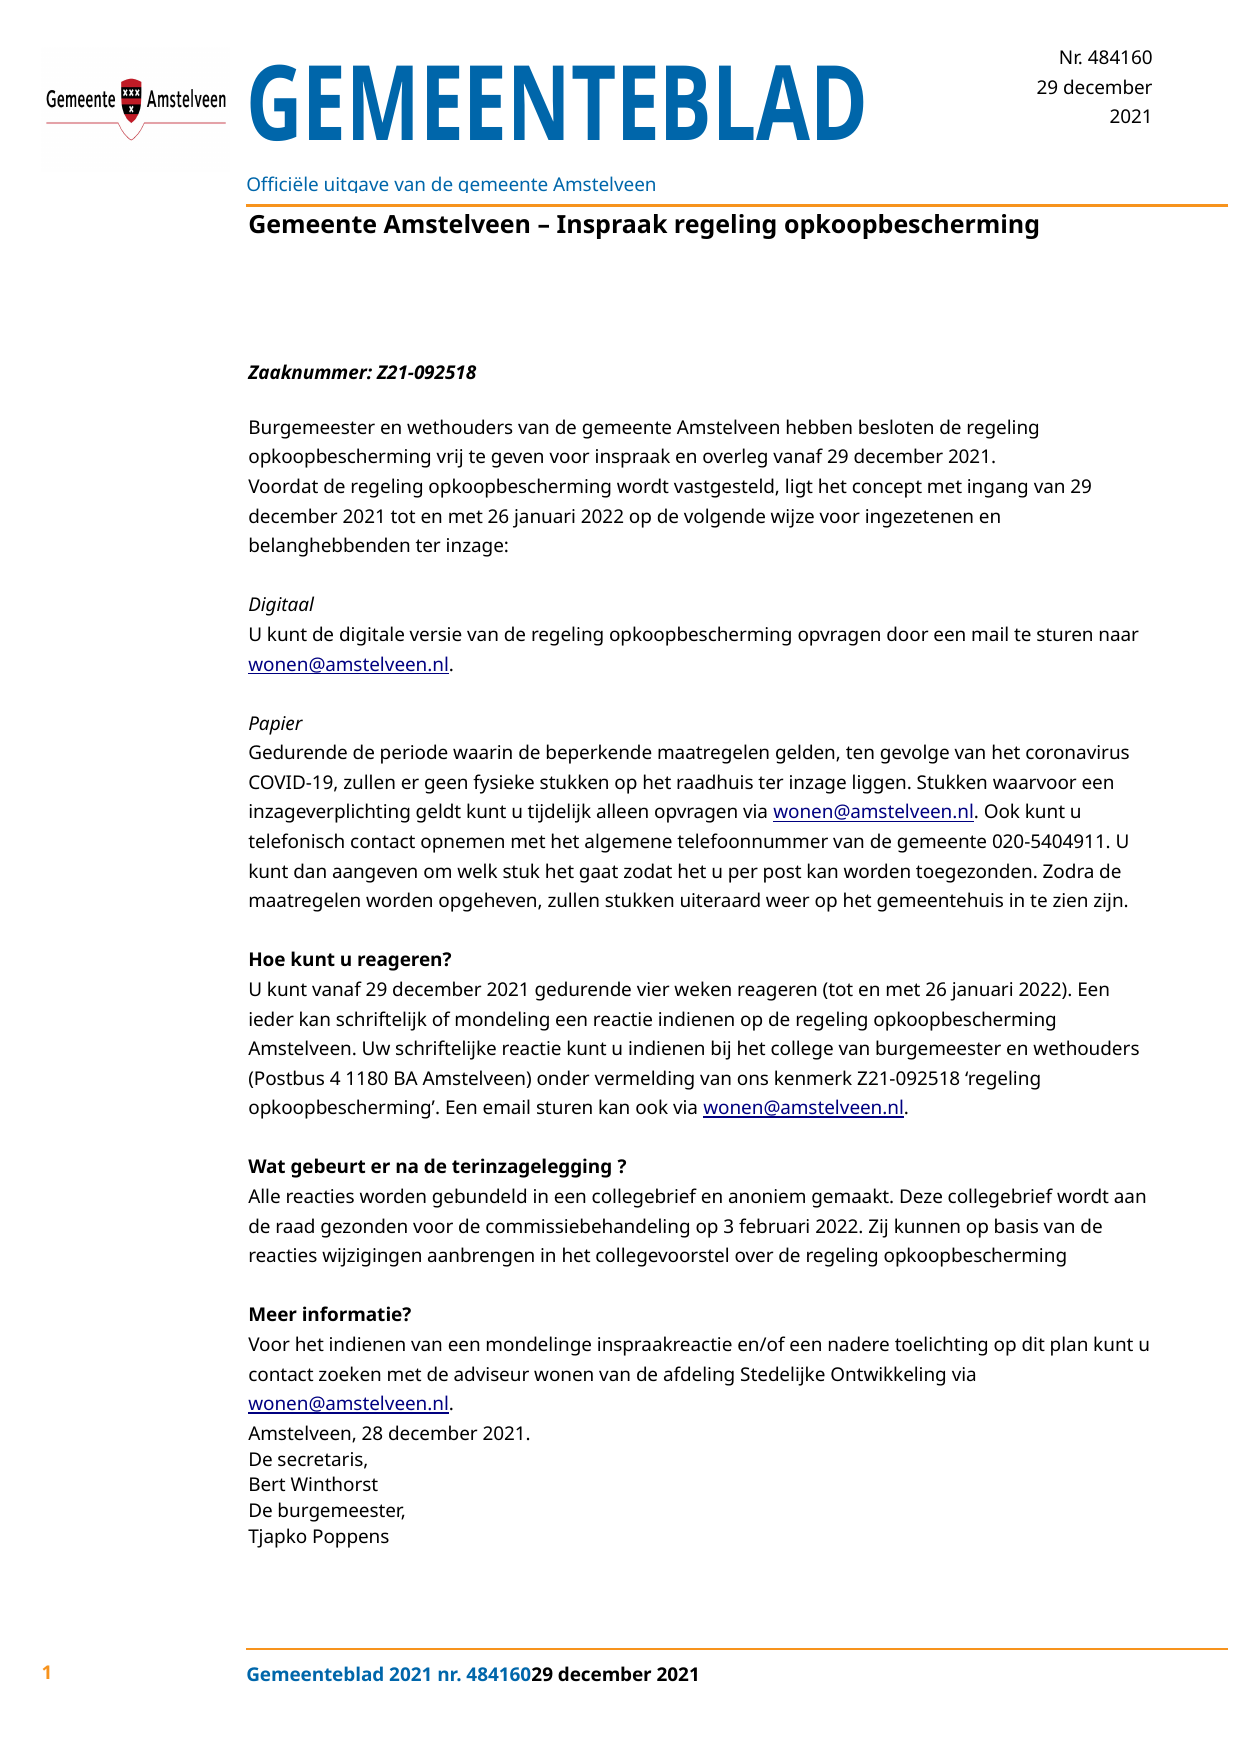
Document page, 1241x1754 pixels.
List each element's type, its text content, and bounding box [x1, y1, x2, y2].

text Tjapko Poppens [248, 1523, 1152, 1549]
text De secretaris, [248, 1446, 1152, 1471]
picture [41, 47, 231, 172]
text Burgemeester en wethouders van de gemeente Amstelveen hebben besloten de regeling opkoopbescherming vrij te geven voor inspraak en overleg vanaf 29 december 2021. [248, 414, 1152, 469]
text Meer informatie? [248, 1302, 1152, 1327]
text Voordat de regeling opkoopbescherming wordt vastgesteld, ligt het concept met ingang van 29 december 2021 tot en met 26 januari 2022 op de volgende wijze voor ingezetenen en belanghebbenden ter inzage: [248, 473, 1152, 558]
text Gemeente Amstelveen – Inspraak regeling opkoopbescherming [248, 207, 1152, 241]
text Voor het indienen van een mondelinge inspraakreactie en/of een nadere toelichting op dit plan kunt u contact zoeken met de adviseur wonen van de afdeling Stedelijke Ontwikkeling via wonen@amstelveen.nl. [248, 1331, 1152, 1416]
text Zaaknummer: Z21-092518 [248, 359, 1152, 384]
text De burgemeester, [248, 1497, 1152, 1523]
text Alle reacties worden gebundeld in een collegebrief en anoniem gemaakt. Deze collegebrief wordt aan de raad gezonden voor de commissiebehandeling op 3 februari 2022. Zij kunnen op basis van de reacties wijzigingen aanbrengen in het collegevoorstel over de regeling opkoopbescherming [248, 1183, 1152, 1268]
text Papier [248, 710, 1152, 736]
text U kunt de digitale versie van de regeling opkoopbescherming opvragen door een mail te sturen naar wonen@amstelveen.nl. [248, 621, 1152, 677]
text U kunt vanaf 29 december 2021 gedurende vier weken reageren (tot en met 26 januari 2022). Een ieder kan schriftelijk of mondeling een reactie indienen op de regeling opkoopbescherming Amstelveen. Uw schriftelijke reactie kunt u indienen bij het college van burgemeester en wethouders (Postbus 4 1180 BA Amstelveen) onder vermelding van ons kenmerk Z21-092518 ‘regeling opkoopbescherming’. Een email sturen kan ook via wonen@amstelveen.nl. [248, 976, 1152, 1120]
text Wat gebeurt er na de terinzagelegging ? [248, 1154, 1152, 1179]
text Gedurende de periode waarin de beperkende maatregelen gelden, ten gevolge van het coronavirus COVID-19, zullen er geen fysieke stukken op het raadhuis ter inzage liggen. Stukken waarvoor een inzageverplichting geldt kunt u tijdelijk alleen opvragen via wonen@amstelveen.nl. Ook kunt u telefonisch contact opnemen met het algemene telefoonnummer van de gemeente 020-5404911. U kunt dan aangeven om welk stuk het gaat zodat het u per post kan worden toegezonden. Zodra de maatregelen worden opgeheven, zullen stukken uiteraard weer op het gemeentehuis in te zien zijn. [248, 739, 1152, 913]
text Hoe kunt u reageren? [248, 947, 1152, 972]
text Bert Winthorst [248, 1471, 1152, 1497]
text Digitaal [248, 592, 1152, 617]
text Amstelveen, 28 december 2021. [248, 1420, 1152, 1446]
